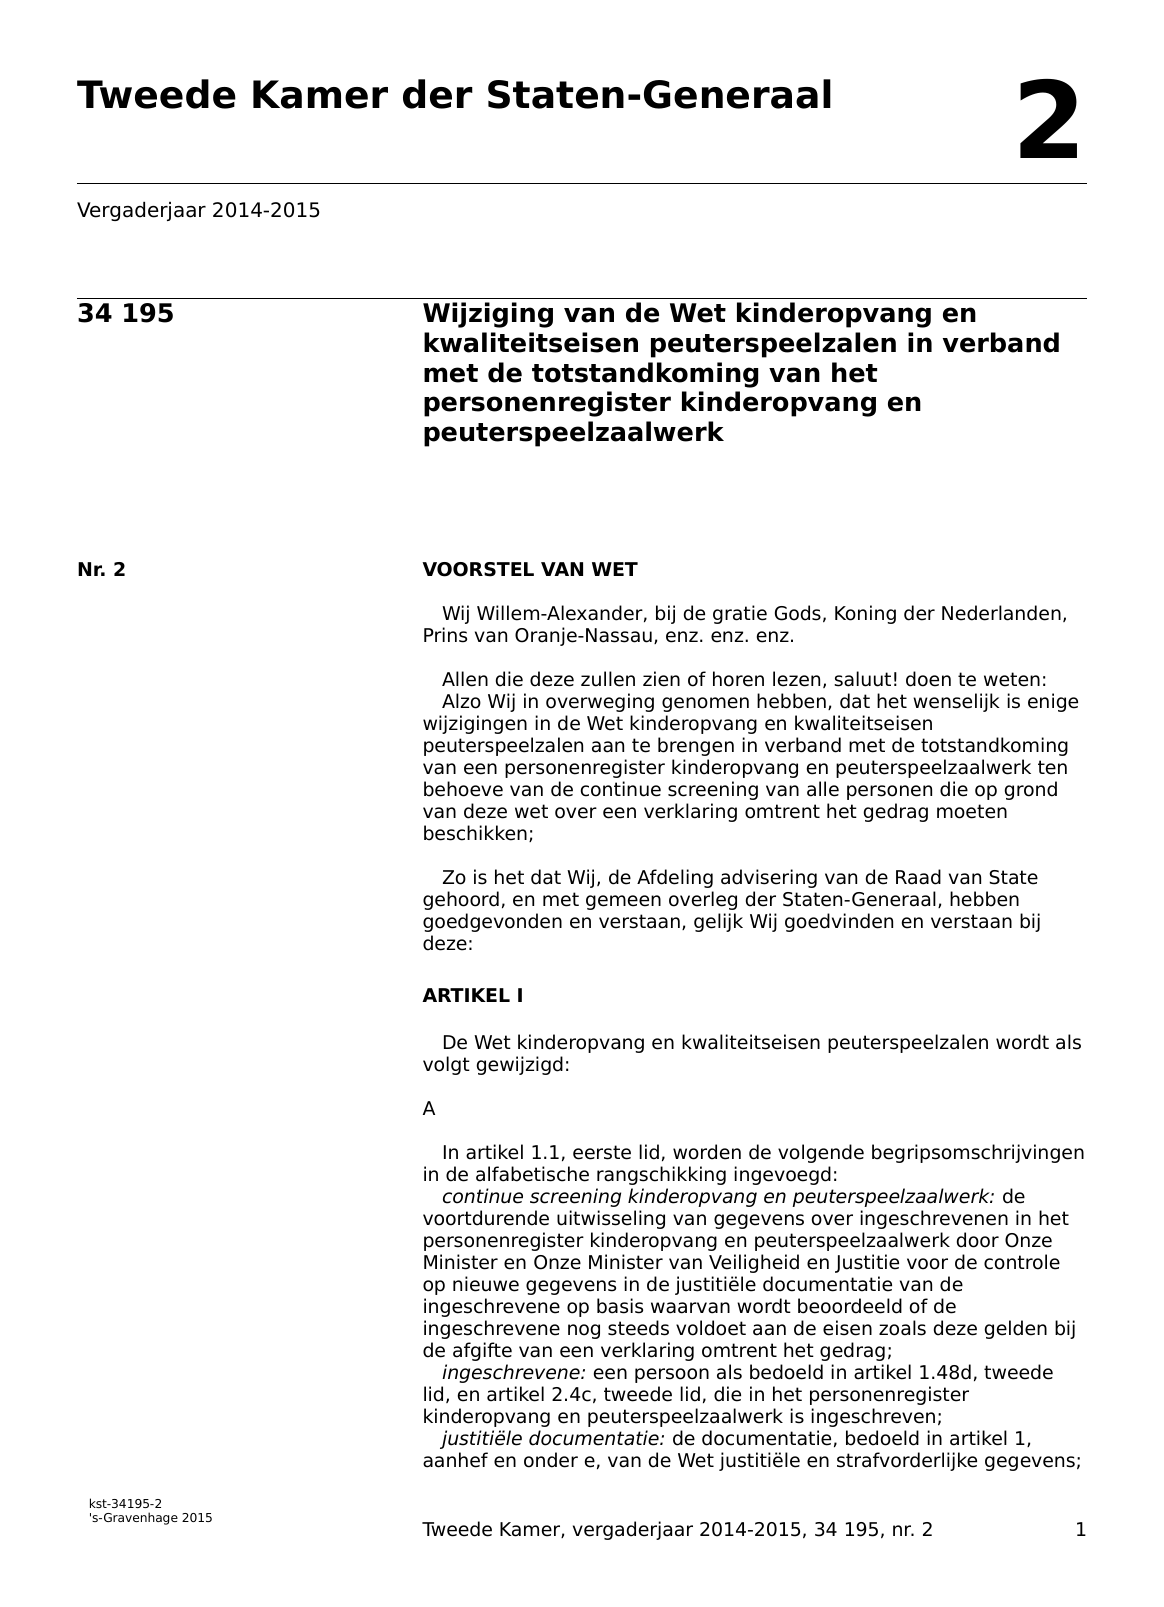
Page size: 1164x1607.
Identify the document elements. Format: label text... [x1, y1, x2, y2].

text In artikel 1.1, eerste lid, worden de volgende begripsomschrijvingen in de alfabetische rangschikking ingevoegd: [422, 1142, 1087, 1186]
text kst-34195-2 [88, 1497, 323, 1511]
text ingeschrevene: een persoon als bedoeld in artikel 1.48d, tweede lid, en artikel 2.4c, tweede lid, die in het personenregister kinderopvang en peuterspeelzaalwerk is ingeschreven; [422, 1362, 1087, 1428]
text Wij Willem-Alexander, bij de gratie Gods, Koning der Nederlanden, Prins van Oranje-Nassau, enz. enz. enz. [422, 603, 1087, 647]
subtitle 34 195 Wijziging van de Wet kinderopvang en kwaliteitseisen peuterspeelzalen in verband met de totstandkoming van het personenregister kinderopvang en peuterspeelzaalwerk [77, 299, 1087, 447]
subtitle ARTIKEL I [422, 985, 1087, 1007]
text justitiële documentatie: de documentatie, bedoeld in artikel 1, aanhef en onder e, van de Wet justitiële en strafvorderlijke gegevens; [422, 1428, 1087, 1472]
text continue screening kinderopvang en peuterspeelzaalwerk: de voortdurende uitwisseling van gegevens over ingeschrevenen in het personenregister kinderopvang en peuterspeelzaalwerk door Onze Minister en Onze Minister van Veiligheid en Justitie voor de controle op nieuwe gegevens in de justitiële documentatie van de ingeschrevene op basis waarvan wordt beoordeeld of de ingeschrevene nog steeds voldoet aan de eisen zoals deze gelden bij de afgifte van een verklaring omtrent het gedrag; [422, 1186, 1087, 1362]
text Alzo Wij in overweging genomen hebben, dat het wenselijk is enige wijzigingen in de Wet kinderopvang en kwaliteitseisen peuterspeelzalen aan te brengen in verband met de totstandkoming van een personenregister kinderopvang en peuterspeelzaalwerk ten behoeve van de continue screening van alle personen die op grond van deze wet over een verklaring omtrent het gedrag moeten beschikken; [422, 691, 1087, 844]
text 's-Gravenhage 2015 [88, 1511, 323, 1525]
text De Wet kinderopvang en kwaliteitseisen peuterspeelzalen wordt als volgt gewijzigd: [422, 1032, 1087, 1076]
text Zo is het dat Wij, de Afdeling advisering van de Raad van State gehoord, en met gemeen overleg der Staten-Generaal, hebben goedgevonden en verstaan, gelijk Wij goedvinden en verstaan bij deze: [422, 867, 1087, 955]
table_cell Vergaderjaar 2014-2015 [77, 184, 1087, 298]
table_header 2 [886, 59, 1087, 183]
subtitle Nr. 2 VOORSTEL VAN WET [77, 558, 1087, 580]
text A [422, 1098, 1087, 1120]
text Allen die deze zullen zien of horen lezen, saluut! doen te weten: [422, 669, 1087, 691]
table_header Tweede Kamer der Staten-Generaal [77, 59, 886, 183]
